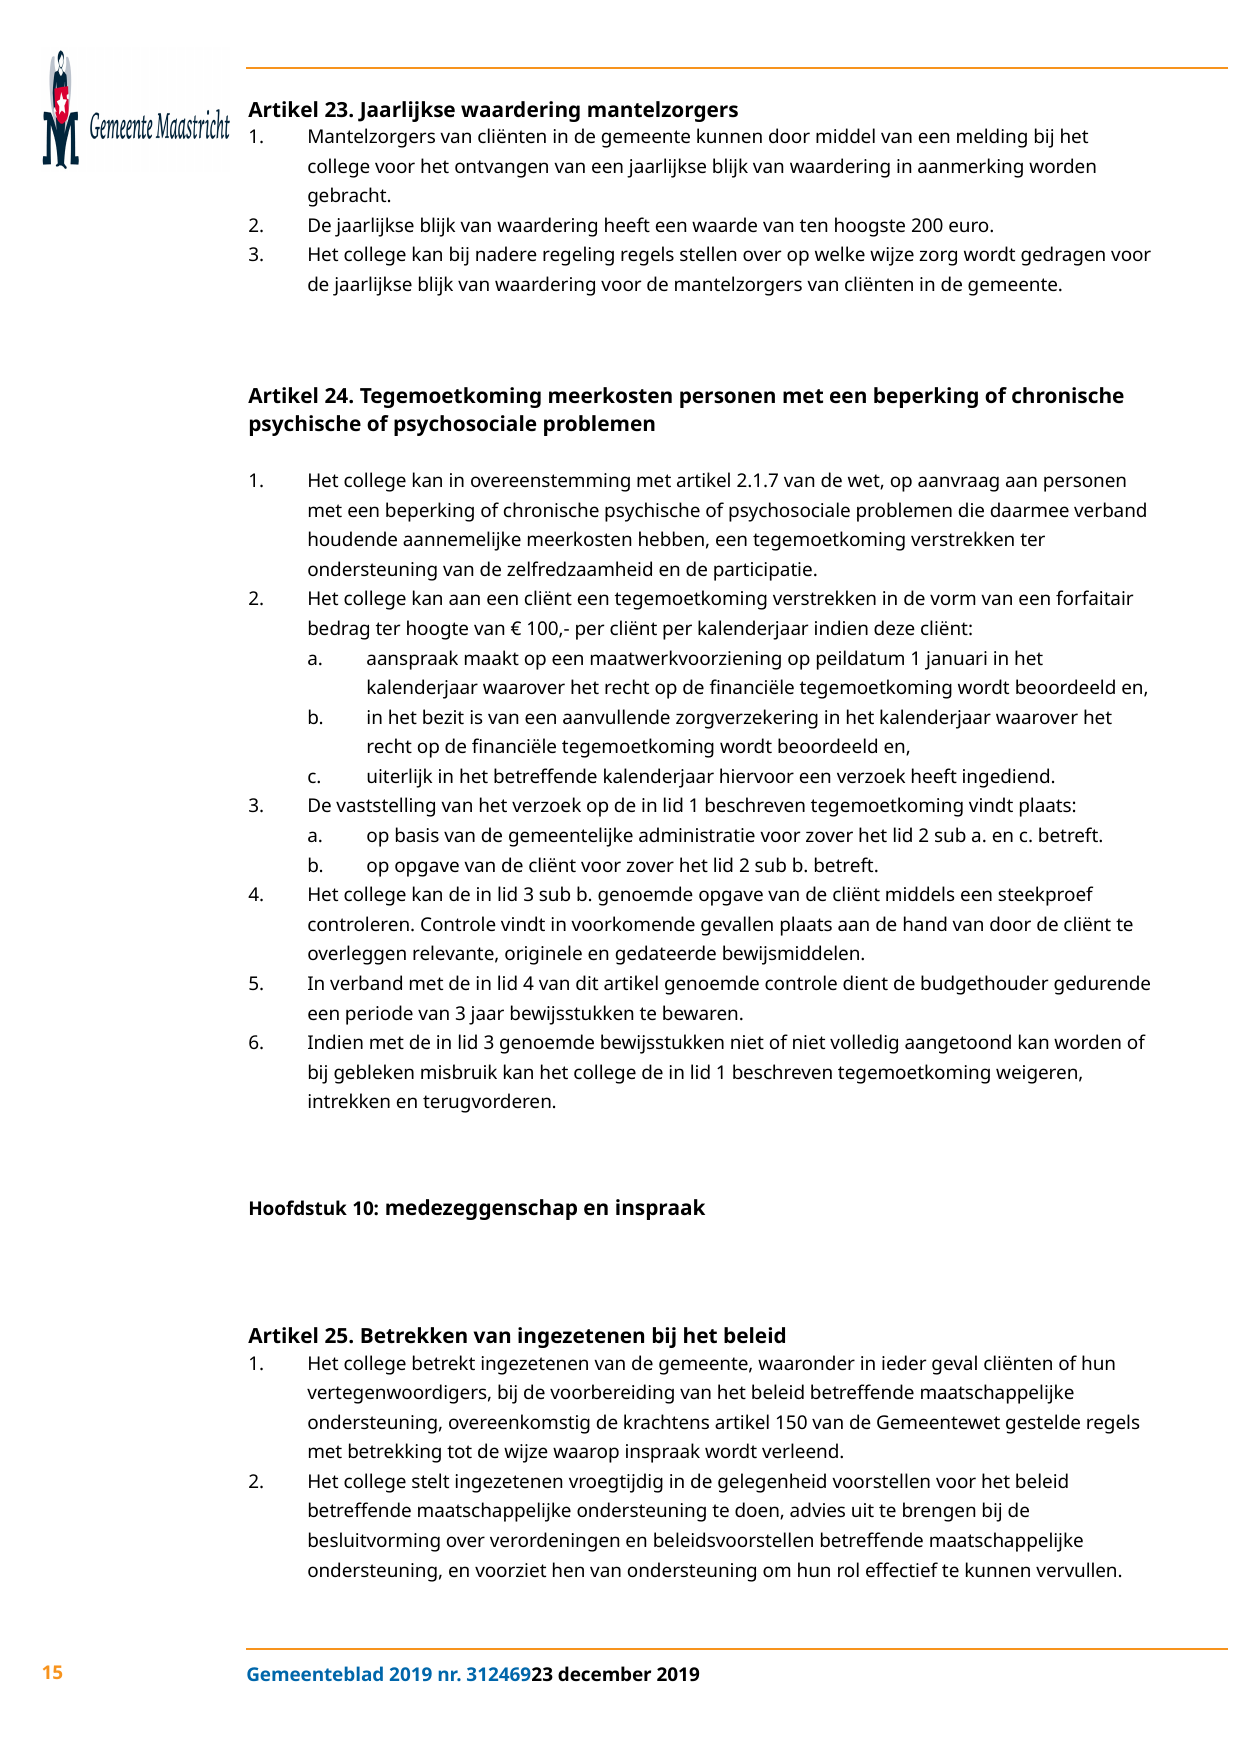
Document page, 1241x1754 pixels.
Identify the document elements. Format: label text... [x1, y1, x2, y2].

text Artikel 25. Betrekken van ingezetenen bij het beleid [248, 1321, 1152, 1350]
list De vaststelling van het verzoek op de in lid 1 beschreven tegemoetkoming vindt plaats: [248, 793, 1152, 818]
list Indien met de in lid 3 genoemde bewijsstukken niet of niet volledig aangetoond kan worden of bij gebleken misbruik kan het college de in lid 1 beschreven tegemoetkoming weigeren, intrekken en terugvorderen. [248, 1029, 1152, 1114]
list in het bezit is van een aanvullende zorgverzekering in het kalenderjaar waarover het recht op de financiële tegemoetkoming wordt beoordeeld en, [307, 704, 1152, 759]
list op opgave van de cliënt voor zover het lid 2 sub b. betreft. [307, 852, 1152, 877]
list De jaarlijkse blijk van waardering heeft een waarde van ten hoogste 200 euro. [248, 212, 1152, 238]
list Mantelzorgers van cliënten in de gemeente kunnen door middel van een melding bij het college voor het ontvangen van een jaarlijkse blijk van waardering in aanmerking worden gebracht. [248, 123, 1152, 208]
list aanspraak maakt op een maatwerkvoorziening op peildatum 1 januari in het kalenderjaar waarover het recht op de financiële tegemoetkoming wordt beoordeeld en, [307, 645, 1152, 700]
list Het college betrekt ingezetenen van de gemeente, waaronder in ieder geval cliënten of hun vertegenwoordigers, bij de voorbereiding van het beleid betreffende maatschappelijke ondersteuning, overeenkomstig de krachtens artikel 150 van de Gemeentewet gestelde regels met betrekking tot de wijze waarop inspraak wordt verleend. [248, 1350, 1152, 1464]
list uiterlijk in het betreffende kalenderjaar hiervoor een verzoek heeft ingediend. [307, 763, 1152, 789]
text Artikel 24. Tegemoetkoming meerkosten personen met een beperking of chronische psychische of psychosociale problemen [248, 381, 1152, 438]
list op basis van de gemeentelijke administratie voor zover het lid 2 sub a. en c. betreft. [307, 822, 1152, 848]
text Artikel 23. Jaarlijkse waardering mantelzorgers [248, 95, 1152, 123]
list Het college kan aan een cliënt een tegemoetkoming verstrekken in de vorm van een forfaitair bedrag ter hoogte van € 100,- per cliënt per kalenderjaar indien deze cliënt: [248, 586, 1152, 641]
text Hoofdstuk 10: medezeggenschap en inspraak [248, 1193, 1152, 1222]
picture [41, 47, 231, 172]
list Het college kan in overeenstemming met artikel 2.1.7 van de wet, op aanvraag aan personen met een beperking of chronische psychische of psychosociale problemen die daarmee verband houdende aannemelijke meerkosten hebben, een tegemoetkoming verstrekken ter ondersteuning van de zelfredzaamheid en de participatie. [248, 467, 1152, 582]
list Het college kan bij nadere regeling regels stellen over op welke wijze zorg wordt gedragen voor de jaarlijkse blijk van waardering voor de mantelzorgers van cliënten in de gemeente. [248, 242, 1152, 297]
list Het college kan de in lid 3 sub b. genoemde opgave van de cliënt middels een steekproef controleren. Controle vindt in voorkomende gevallen plaats aan de hand van door de cliënt te overleggen relevante, originele en gedateerde bewijsmiddelen. [248, 881, 1152, 966]
list In verband met de in lid 4 van dit artikel genoemde controle dient de budgethouder gedurende een periode van 3 jaar bewijsstukken te bewaren. [248, 970, 1152, 1025]
list Het college stelt ingezetenen vroegtijdig in de gelegenheid voorstellen voor het beleid betreffende maatschappelijke ondersteuning te doen, advies uit te brengen bij de besluitvorming over verordeningen en beleidsvoorstellen betreffende maatschappelijke ondersteuning, en voorziet hen van ondersteuning om hun rol effectief te kunnen vervullen. [248, 1468, 1152, 1583]
